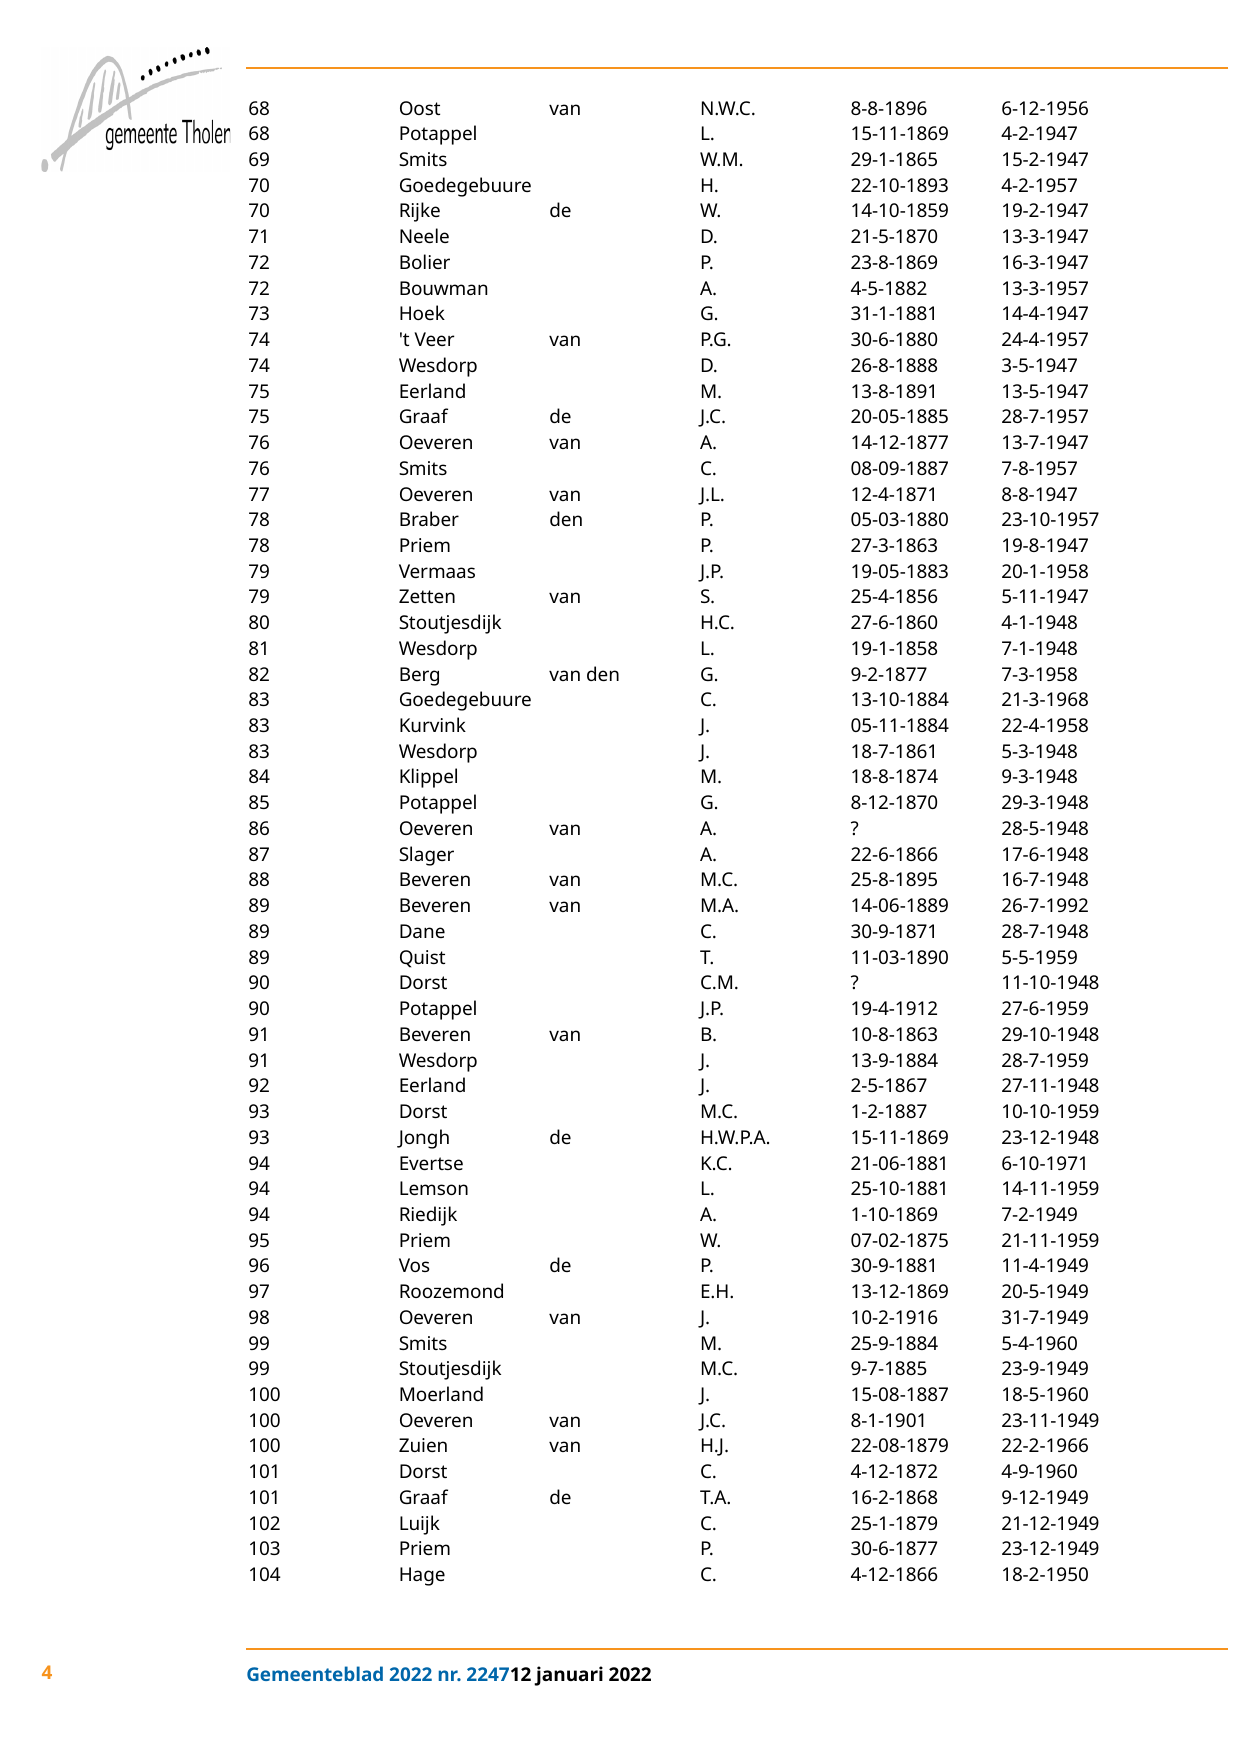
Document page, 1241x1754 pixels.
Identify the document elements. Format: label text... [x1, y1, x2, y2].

table_cell Goedegebuure [399, 172, 549, 198]
table_cell 14-4-1947 [1001, 301, 1152, 326]
table_cell 19-05-1883 [850, 558, 1001, 584]
table_cell 28-7-1959 [1001, 1047, 1152, 1072]
table_cell 73 [248, 301, 398, 326]
table_cell van [549, 1304, 700, 1330]
table_cell 76 [248, 429, 398, 455]
table_cell de [549, 1253, 700, 1278]
table_cell [549, 352, 700, 378]
table_cell [549, 558, 700, 584]
table_cell 07-02-1875 [850, 1227, 1001, 1253]
table_cell G. [700, 301, 850, 326]
table_cell [549, 532, 700, 558]
table_cell C. [700, 1510, 850, 1536]
table_cell W. [700, 1227, 850, 1253]
table_cell Potappel [399, 995, 549, 1021]
table_cell Eerland [399, 378, 549, 403]
table_cell 22-6-1866 [850, 841, 1001, 867]
table_cell Wesdorp [399, 635, 549, 661]
table_cell 18-7-1861 [850, 738, 1001, 764]
table_cell Priem [399, 532, 549, 558]
table_cell Beveren [399, 893, 549, 918]
table_cell [549, 1356, 700, 1381]
table_cell Beveren [399, 1021, 549, 1047]
table_cell 13-3-1947 [1001, 224, 1152, 249]
table_cell [549, 609, 700, 635]
table_cell 7-2-1949 [1001, 1201, 1152, 1227]
table_cell 25-10-1881 [850, 1175, 1001, 1201]
table_cell 11-10-1948 [1001, 970, 1152, 995]
table_cell 27-6-1959 [1001, 995, 1152, 1021]
table_cell 22-10-1893 [850, 172, 1001, 198]
table_cell 97 [248, 1278, 398, 1304]
table_cell 26-7-1992 [1001, 893, 1152, 918]
table_cell [549, 1561, 700, 1587]
table_cell Neele [399, 224, 549, 249]
table_cell [549, 918, 700, 944]
table_cell 27-11-1948 [1001, 1073, 1152, 1098]
table_cell Priem [399, 1227, 549, 1253]
table_cell 83 [248, 738, 398, 764]
table_cell Goedegebuure [399, 687, 549, 712]
table_cell Smits [399, 455, 549, 481]
table_cell 1-10-1869 [850, 1201, 1001, 1227]
table_cell W. [700, 198, 850, 223]
table_cell 19-1-1858 [850, 635, 1001, 661]
table_cell 4-2-1947 [1001, 121, 1152, 146]
table_cell [549, 1459, 700, 1484]
table_cell K.C. [700, 1150, 850, 1175]
table_cell 10-10-1959 [1001, 1098, 1152, 1124]
table_cell M.A. [700, 893, 850, 918]
table_cell 21-06-1881 [850, 1150, 1001, 1175]
table_cell M.C. [700, 1356, 850, 1381]
table_cell Beveren [399, 867, 549, 892]
table_cell 05-03-1880 [850, 506, 1001, 532]
table_cell 23-12-1949 [1001, 1536, 1152, 1561]
table_cell Roozemond [399, 1278, 549, 1304]
table_cell 17-6-1948 [1001, 841, 1152, 867]
table_cell [549, 1073, 700, 1098]
table_cell G. [700, 790, 850, 815]
table_cell 89 [248, 893, 398, 918]
table_cell Slager [399, 841, 549, 867]
table_cell M.C. [700, 867, 850, 892]
table_cell [549, 1175, 700, 1201]
table_cell 4-1-1948 [1001, 609, 1152, 635]
table_cell de [549, 404, 700, 429]
table_cell P. [700, 249, 850, 275]
table_cell de [549, 1484, 700, 1510]
table_cell 9-3-1948 [1001, 764, 1152, 789]
table_cell 13-10-1884 [850, 687, 1001, 712]
table_cell Eerland [399, 1073, 549, 1098]
table_cell [549, 970, 700, 995]
table_cell van [549, 95, 700, 121]
table_cell J. [700, 1047, 850, 1072]
table_cell 89 [248, 944, 398, 969]
table_cell 25-9-1884 [850, 1330, 1001, 1356]
table_cell Jongh [399, 1124, 549, 1150]
table_cell 100 [248, 1381, 398, 1407]
table_cell M.C. [700, 1098, 850, 1124]
table_cell 13-12-1869 [850, 1278, 1001, 1304]
table_cell van [549, 1407, 700, 1433]
table_cell 23-12-1948 [1001, 1124, 1152, 1150]
table_cell 5-3-1948 [1001, 738, 1152, 764]
table_cell J. [700, 1304, 850, 1330]
table_cell 27-6-1860 [850, 609, 1001, 635]
table_cell 4-9-1960 [1001, 1459, 1152, 1484]
table_cell A. [700, 275, 850, 301]
table_cell 16-2-1868 [850, 1484, 1001, 1510]
table_cell 13-9-1884 [850, 1047, 1001, 1072]
table_cell 70 [248, 198, 398, 223]
table_cell 68 [248, 121, 398, 146]
table_cell 7-8-1957 [1001, 455, 1152, 481]
table_cell 4-2-1957 [1001, 172, 1152, 198]
table_cell 29-10-1948 [1001, 1021, 1152, 1047]
table_cell de [549, 198, 700, 223]
table_cell ? [850, 815, 1001, 841]
table_cell 05-11-1884 [850, 712, 1001, 738]
table_cell 68 [248, 95, 398, 121]
table_cell 21-12-1949 [1001, 1510, 1152, 1536]
table_cell 70 [248, 172, 398, 198]
table_cell 10-8-1863 [850, 1021, 1001, 1047]
table_cell 78 [248, 532, 398, 558]
table_cell 103 [248, 1536, 398, 1561]
table_cell 82 [248, 661, 398, 687]
table_cell 22-08-1879 [850, 1433, 1001, 1458]
table_cell [549, 738, 700, 764]
table_cell van [549, 481, 700, 506]
table_cell Stoutjesdijk [399, 609, 549, 635]
table_cell 93 [248, 1098, 398, 1124]
table_cell 69 [248, 146, 398, 172]
table_cell 20-05-1885 [850, 404, 1001, 429]
table_cell A. [700, 815, 850, 841]
table_cell 08-09-1887 [850, 455, 1001, 481]
table_cell [549, 764, 700, 789]
table_cell 81 [248, 635, 398, 661]
table_cell E.H. [700, 1278, 850, 1304]
table_cell 96 [248, 1253, 398, 1278]
table_cell 9-2-1877 [850, 661, 1001, 687]
table_cell [549, 249, 700, 275]
table_cell J.L. [700, 481, 850, 506]
table_cell [549, 1227, 700, 1253]
table_cell 14-12-1877 [850, 429, 1001, 455]
table_cell C.M. [700, 970, 850, 995]
table_cell [549, 1150, 700, 1175]
table_cell 93 [248, 1124, 398, 1150]
table_cell [549, 1330, 700, 1356]
table_cell Oost [399, 95, 549, 121]
table_cell C. [700, 1459, 850, 1484]
table_cell 15-11-1869 [850, 121, 1001, 146]
table_cell Evertse [399, 1150, 549, 1175]
table_cell 30-9-1881 [850, 1253, 1001, 1278]
table_cell 30-9-1871 [850, 918, 1001, 944]
table_cell Smits [399, 146, 549, 172]
table_cell J. [700, 1381, 850, 1407]
table_cell H.C. [700, 609, 850, 635]
table_cell 15-11-1869 [850, 1124, 1001, 1150]
table_cell 19-8-1947 [1001, 532, 1152, 558]
table_cell Luijk [399, 1510, 549, 1536]
table_cell C. [700, 455, 850, 481]
table_cell 21-5-1870 [850, 224, 1001, 249]
table_cell 28-7-1948 [1001, 918, 1152, 944]
table_cell 8-1-1901 [850, 1407, 1001, 1433]
table_cell 14-11-1959 [1001, 1175, 1152, 1201]
table_cell J.C. [700, 1407, 850, 1433]
table_cell 90 [248, 970, 398, 995]
table_cell 7-3-1958 [1001, 661, 1152, 687]
table_cell 22-4-1958 [1001, 712, 1152, 738]
table_cell 7-1-1948 [1001, 635, 1152, 661]
table_cell [549, 944, 700, 969]
table_cell Wesdorp [399, 738, 549, 764]
table_cell 78 [248, 506, 398, 532]
table_cell P.G. [700, 326, 850, 352]
table_cell Hage [399, 1561, 549, 1587]
table_cell C. [700, 687, 850, 712]
table_cell 80 [248, 609, 398, 635]
table_cell 90 [248, 995, 398, 1021]
table_cell 104 [248, 1561, 398, 1587]
table_cell 88 [248, 867, 398, 892]
table_cell 74 [248, 326, 398, 352]
table_cell [549, 1510, 700, 1536]
table_cell 31-7-1949 [1001, 1304, 1152, 1330]
table_cell 23-10-1957 [1001, 506, 1152, 532]
table_cell Kurvink [399, 712, 549, 738]
table_cell A. [700, 1201, 850, 1227]
table_cell 102 [248, 1510, 398, 1536]
table_cell Oeveren [399, 481, 549, 506]
table_cell P. [700, 532, 850, 558]
table_cell 86 [248, 815, 398, 841]
table_cell J. [700, 712, 850, 738]
table_cell 21-3-1968 [1001, 687, 1152, 712]
table_cell T. [700, 944, 850, 969]
table_cell Braber [399, 506, 549, 532]
table_cell 23-11-1949 [1001, 1407, 1152, 1433]
table_cell Graaf [399, 1484, 549, 1510]
table_cell van [549, 1021, 700, 1047]
table_cell [549, 301, 700, 326]
table_cell 13-8-1891 [850, 378, 1001, 403]
table_cell 8-12-1870 [850, 790, 1001, 815]
table_cell B. [700, 1021, 850, 1047]
table_cell J.P. [700, 558, 850, 584]
table_cell 91 [248, 1021, 398, 1047]
table_cell 15-2-1947 [1001, 146, 1152, 172]
table_cell [549, 455, 700, 481]
table_cell 29-1-1865 [850, 146, 1001, 172]
table_cell 6-10-1971 [1001, 1150, 1152, 1175]
table_cell van [549, 1433, 700, 1458]
table_cell J. [700, 1073, 850, 1098]
table_cell [549, 1098, 700, 1124]
table_cell 6-12-1956 [1001, 95, 1152, 121]
table_cell 8-8-1896 [850, 95, 1001, 121]
table_cell ? [850, 970, 1001, 995]
table_cell L. [700, 121, 850, 146]
table_cell 4-12-1866 [850, 1561, 1001, 1587]
table_cell [549, 121, 700, 146]
table_cell 79 [248, 558, 398, 584]
table_cell [549, 790, 700, 815]
table_cell 27-3-1863 [850, 532, 1001, 558]
table_cell Graaf [399, 404, 549, 429]
table_cell 8-8-1947 [1001, 481, 1152, 506]
table_cell Klippel [399, 764, 549, 789]
table_cell N.W.C. [700, 95, 850, 121]
table_cell [549, 1278, 700, 1304]
table_cell 92 [248, 1073, 398, 1098]
table_cell Vos [399, 1253, 549, 1278]
table_cell 13-5-1947 [1001, 378, 1152, 403]
table_cell 16-3-1947 [1001, 249, 1152, 275]
table_cell [549, 841, 700, 867]
table_cell L. [700, 635, 850, 661]
table_cell 101 [248, 1459, 398, 1484]
table_cell 30-6-1880 [850, 326, 1001, 352]
table_cell [549, 378, 700, 403]
table_cell P. [700, 1253, 850, 1278]
table_cell 71 [248, 224, 398, 249]
table_cell D. [700, 352, 850, 378]
table_cell Riedijk [399, 1201, 549, 1227]
table_cell J.C. [700, 404, 850, 429]
table_cell J. [700, 738, 850, 764]
table_cell Hoek [399, 301, 549, 326]
table_cell 11-4-1949 [1001, 1253, 1152, 1278]
table_cell T.A. [700, 1484, 850, 1510]
table_cell M. [700, 1330, 850, 1356]
table_cell D. [700, 224, 850, 249]
table_cell Bouwman [399, 275, 549, 301]
table_cell Dane [399, 918, 549, 944]
table_cell 74 [248, 352, 398, 378]
table_cell 83 [248, 687, 398, 712]
table_cell [549, 995, 700, 1021]
table_cell 11-03-1890 [850, 944, 1001, 969]
table_cell 21-11-1959 [1001, 1227, 1152, 1253]
table_cell C. [700, 918, 850, 944]
table_cell 15-08-1887 [850, 1381, 1001, 1407]
table_cell van [549, 815, 700, 841]
table_cell van [549, 326, 700, 352]
table_cell Smits [399, 1330, 549, 1356]
table_cell Oeveren [399, 429, 549, 455]
table_cell H.J. [700, 1433, 850, 1458]
table_cell 75 [248, 404, 398, 429]
table_cell 24-4-1957 [1001, 326, 1152, 352]
table_cell 76 [248, 455, 398, 481]
table_cell 23-9-1949 [1001, 1356, 1152, 1381]
table_cell 95 [248, 1227, 398, 1253]
table_cell Zetten [399, 584, 549, 609]
table_cell 94 [248, 1150, 398, 1175]
table_cell 20-5-1949 [1001, 1278, 1152, 1304]
table_cell M. [700, 764, 850, 789]
table_cell 94 [248, 1201, 398, 1227]
table_cell 84 [248, 764, 398, 789]
table_cell Zuien [399, 1433, 549, 1458]
table_cell 72 [248, 275, 398, 301]
table_cell L. [700, 1175, 850, 1201]
table_cell Wesdorp [399, 1047, 549, 1072]
table_cell Oeveren [399, 815, 549, 841]
table_cell 28-7-1957 [1001, 404, 1152, 429]
table_cell 25-8-1895 [850, 867, 1001, 892]
table_cell 5-11-1947 [1001, 584, 1152, 609]
table_cell 18-2-1950 [1001, 1561, 1152, 1587]
table_cell 1-2-1887 [850, 1098, 1001, 1124]
table_cell 77 [248, 481, 398, 506]
table_cell 5-4-1960 [1001, 1330, 1152, 1356]
table_cell J.P. [700, 995, 850, 1021]
table_cell 2-5-1867 [850, 1073, 1001, 1098]
table_cell 28-5-1948 [1001, 815, 1152, 841]
table_cell 22-2-1966 [1001, 1433, 1152, 1458]
table_cell Moerland [399, 1381, 549, 1407]
table_cell [549, 635, 700, 661]
table_cell 19-4-1912 [850, 995, 1001, 1021]
table_cell van [549, 584, 700, 609]
table_cell van [549, 867, 700, 892]
table_cell 72 [248, 249, 398, 275]
table_cell 't Veer [399, 326, 549, 352]
table_cell [549, 1047, 700, 1072]
table_cell P. [700, 506, 850, 532]
table_cell Oeveren [399, 1304, 549, 1330]
table_cell 31-1-1881 [850, 301, 1001, 326]
table_cell [549, 172, 700, 198]
table_cell 9-12-1949 [1001, 1484, 1152, 1510]
table_cell [549, 146, 700, 172]
table_cell [549, 275, 700, 301]
table_cell 13-7-1947 [1001, 429, 1152, 455]
table_cell Berg [399, 661, 549, 687]
table_cell C. [700, 1561, 850, 1587]
table_cell 79 [248, 584, 398, 609]
table_cell 99 [248, 1330, 398, 1356]
table_cell Rijke [399, 198, 549, 223]
table_cell 18-8-1874 [850, 764, 1001, 789]
table_cell [549, 224, 700, 249]
table_cell den [549, 506, 700, 532]
table_cell 101 [248, 1484, 398, 1510]
table_cell 18-5-1960 [1001, 1381, 1152, 1407]
table_cell Dorst [399, 970, 549, 995]
table_cell 100 [248, 1407, 398, 1433]
table_cell 3-5-1947 [1001, 352, 1152, 378]
table_cell 14-06-1889 [850, 893, 1001, 918]
table_cell 25-1-1879 [850, 1510, 1001, 1536]
table_cell Potappel [399, 790, 549, 815]
table_cell Quist [399, 944, 549, 969]
table_cell 9-7-1885 [850, 1356, 1001, 1381]
table_cell van [549, 893, 700, 918]
table_cell A. [700, 429, 850, 455]
table_cell Wesdorp [399, 352, 549, 378]
table_cell 85 [248, 790, 398, 815]
table_cell P. [700, 1536, 850, 1561]
table_cell Lemson [399, 1175, 549, 1201]
table_cell Stoutjesdijk [399, 1356, 549, 1381]
table_cell [549, 712, 700, 738]
table_cell 91 [248, 1047, 398, 1072]
table_cell 16-7-1948 [1001, 867, 1152, 892]
table_cell de [549, 1124, 700, 1150]
table_cell 75 [248, 378, 398, 403]
table_cell Oeveren [399, 1407, 549, 1433]
table_cell [549, 1201, 700, 1227]
table_cell 20-1-1958 [1001, 558, 1152, 584]
table_cell Dorst [399, 1459, 549, 1484]
table_cell 29-3-1948 [1001, 790, 1152, 815]
table_cell 4-5-1882 [850, 275, 1001, 301]
table_cell G. [700, 661, 850, 687]
table_cell 13-3-1957 [1001, 275, 1152, 301]
table_cell 19-2-1947 [1001, 198, 1152, 223]
table_cell H.W.P.A. [700, 1124, 850, 1150]
table_cell 100 [248, 1433, 398, 1458]
table_cell 30-6-1877 [850, 1536, 1001, 1561]
table_cell 5-5-1959 [1001, 944, 1152, 969]
table_cell 14-10-1859 [850, 198, 1001, 223]
table_cell 23-8-1869 [850, 249, 1001, 275]
table_cell Dorst [399, 1098, 549, 1124]
table_cell H. [700, 172, 850, 198]
picture [41, 47, 231, 172]
table_cell 99 [248, 1356, 398, 1381]
table_cell 12-4-1871 [850, 481, 1001, 506]
table_cell Potappel [399, 121, 549, 146]
table_cell 26-8-1888 [850, 352, 1001, 378]
table_cell 98 [248, 1304, 398, 1330]
table_cell [549, 1381, 700, 1407]
table_cell 94 [248, 1175, 398, 1201]
table_cell 4-12-1872 [850, 1459, 1001, 1484]
table_cell W.M. [700, 146, 850, 172]
table_cell [549, 1536, 700, 1561]
table_cell M. [700, 378, 850, 403]
table_cell 25-4-1856 [850, 584, 1001, 609]
table_cell Priem [399, 1536, 549, 1561]
table_cell van den [549, 661, 700, 687]
table_cell van [549, 429, 700, 455]
table_cell Bolier [399, 249, 549, 275]
table_cell 87 [248, 841, 398, 867]
table_cell [549, 687, 700, 712]
table_cell 89 [248, 918, 398, 944]
table_cell Vermaas [399, 558, 549, 584]
table_cell A. [700, 841, 850, 867]
table_cell S. [700, 584, 850, 609]
table_cell 10-2-1916 [850, 1304, 1001, 1330]
table_cell 83 [248, 712, 398, 738]
